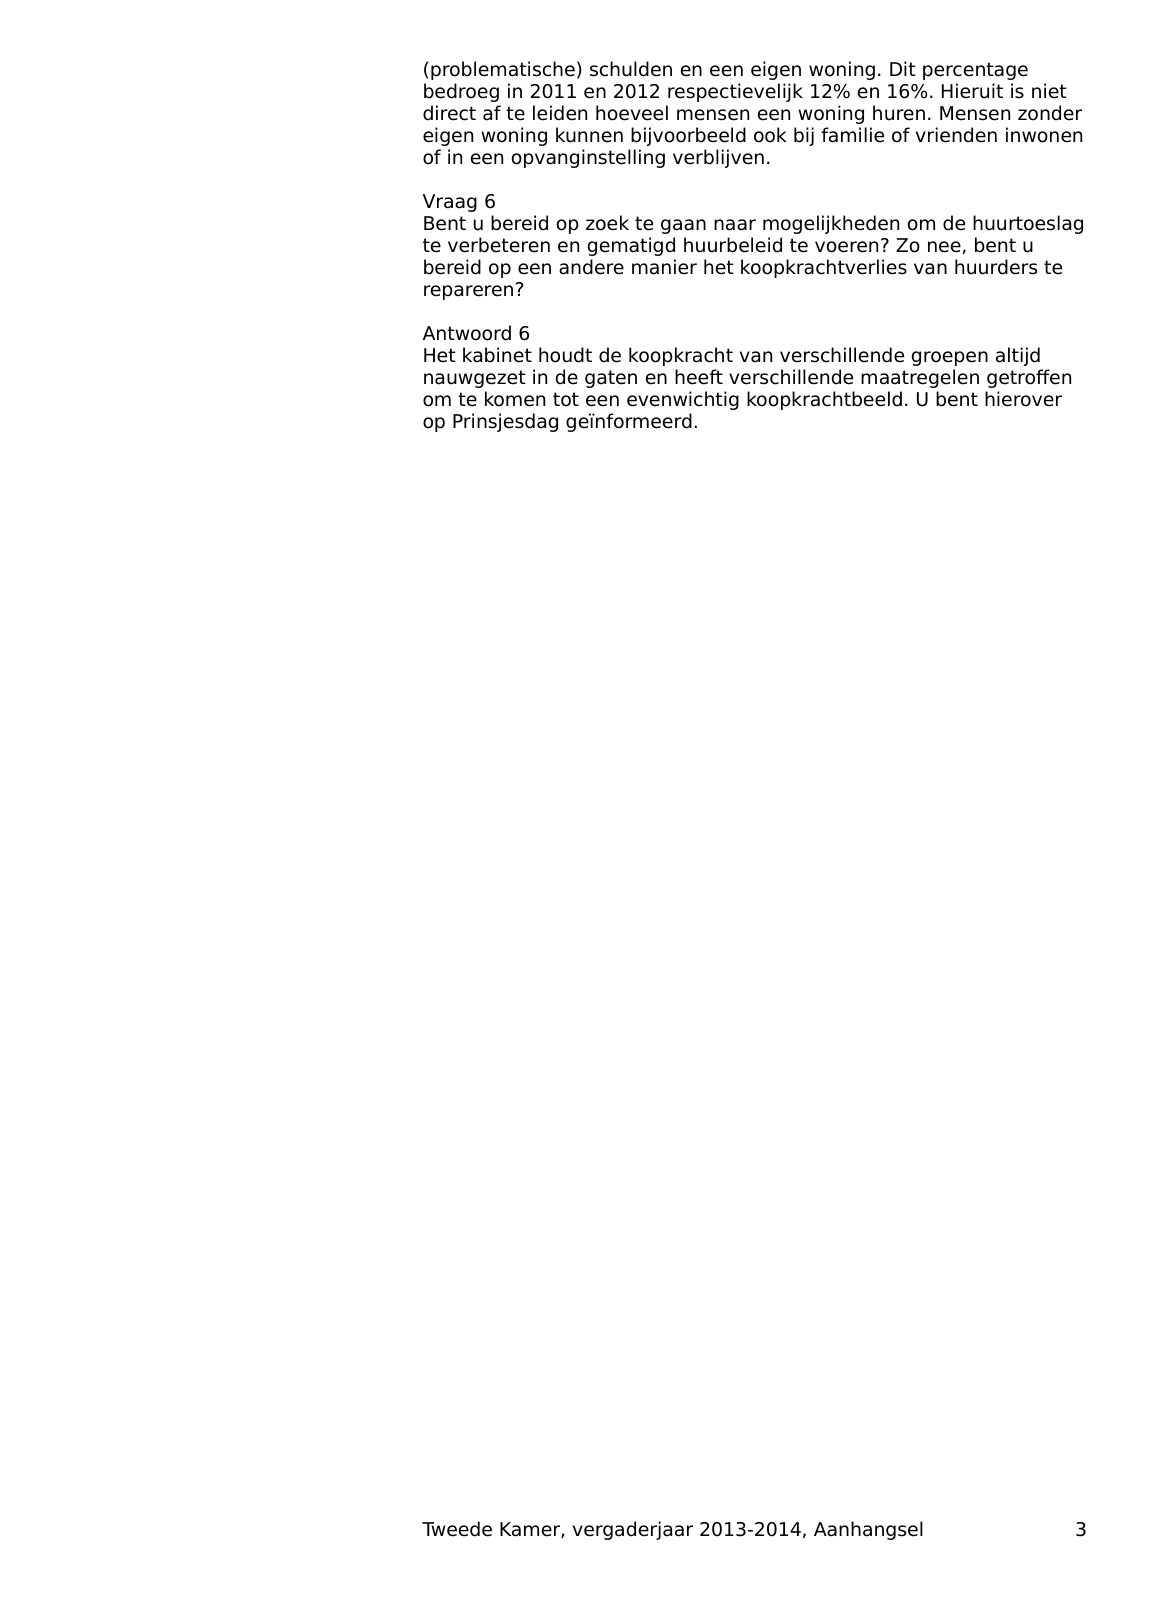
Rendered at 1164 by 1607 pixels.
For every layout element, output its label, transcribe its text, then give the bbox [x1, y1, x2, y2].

text (problematische) schulden en een eigen woning. Dit percentage bedroeg in 2011 en 2012 respectievelijk 12% en 16%. Hieruit is niet direct af te leiden hoeveel mensen een woning huren. Mensen zonder eigen woning kunnen bijvoorbeeld ook bij familie of vrienden inwonen of in een opvanginstelling verblijven. [422, 59, 1087, 169]
text Bent u bereid op zoek te gaan naar mogelijkheden om de huurtoeslag te verbeteren en gematigd huurbeleid te voeren? Zo nee, bent u bereid op een andere manier het koopkrachtverlies van huurders te repareren? [422, 213, 1087, 301]
text Het kabinet houdt de koopkracht van verschillende groepen altijd nauwgezet in de gaten en heeft verschillende maatregelen getroffen om te komen tot een evenwichtig koopkrachtbeeld. U bent hierover op Prinsjesdag geïnformeerd. [422, 345, 1087, 433]
text Vraag 6 [422, 191, 1087, 213]
text Antwoord 6 [422, 323, 1087, 345]
